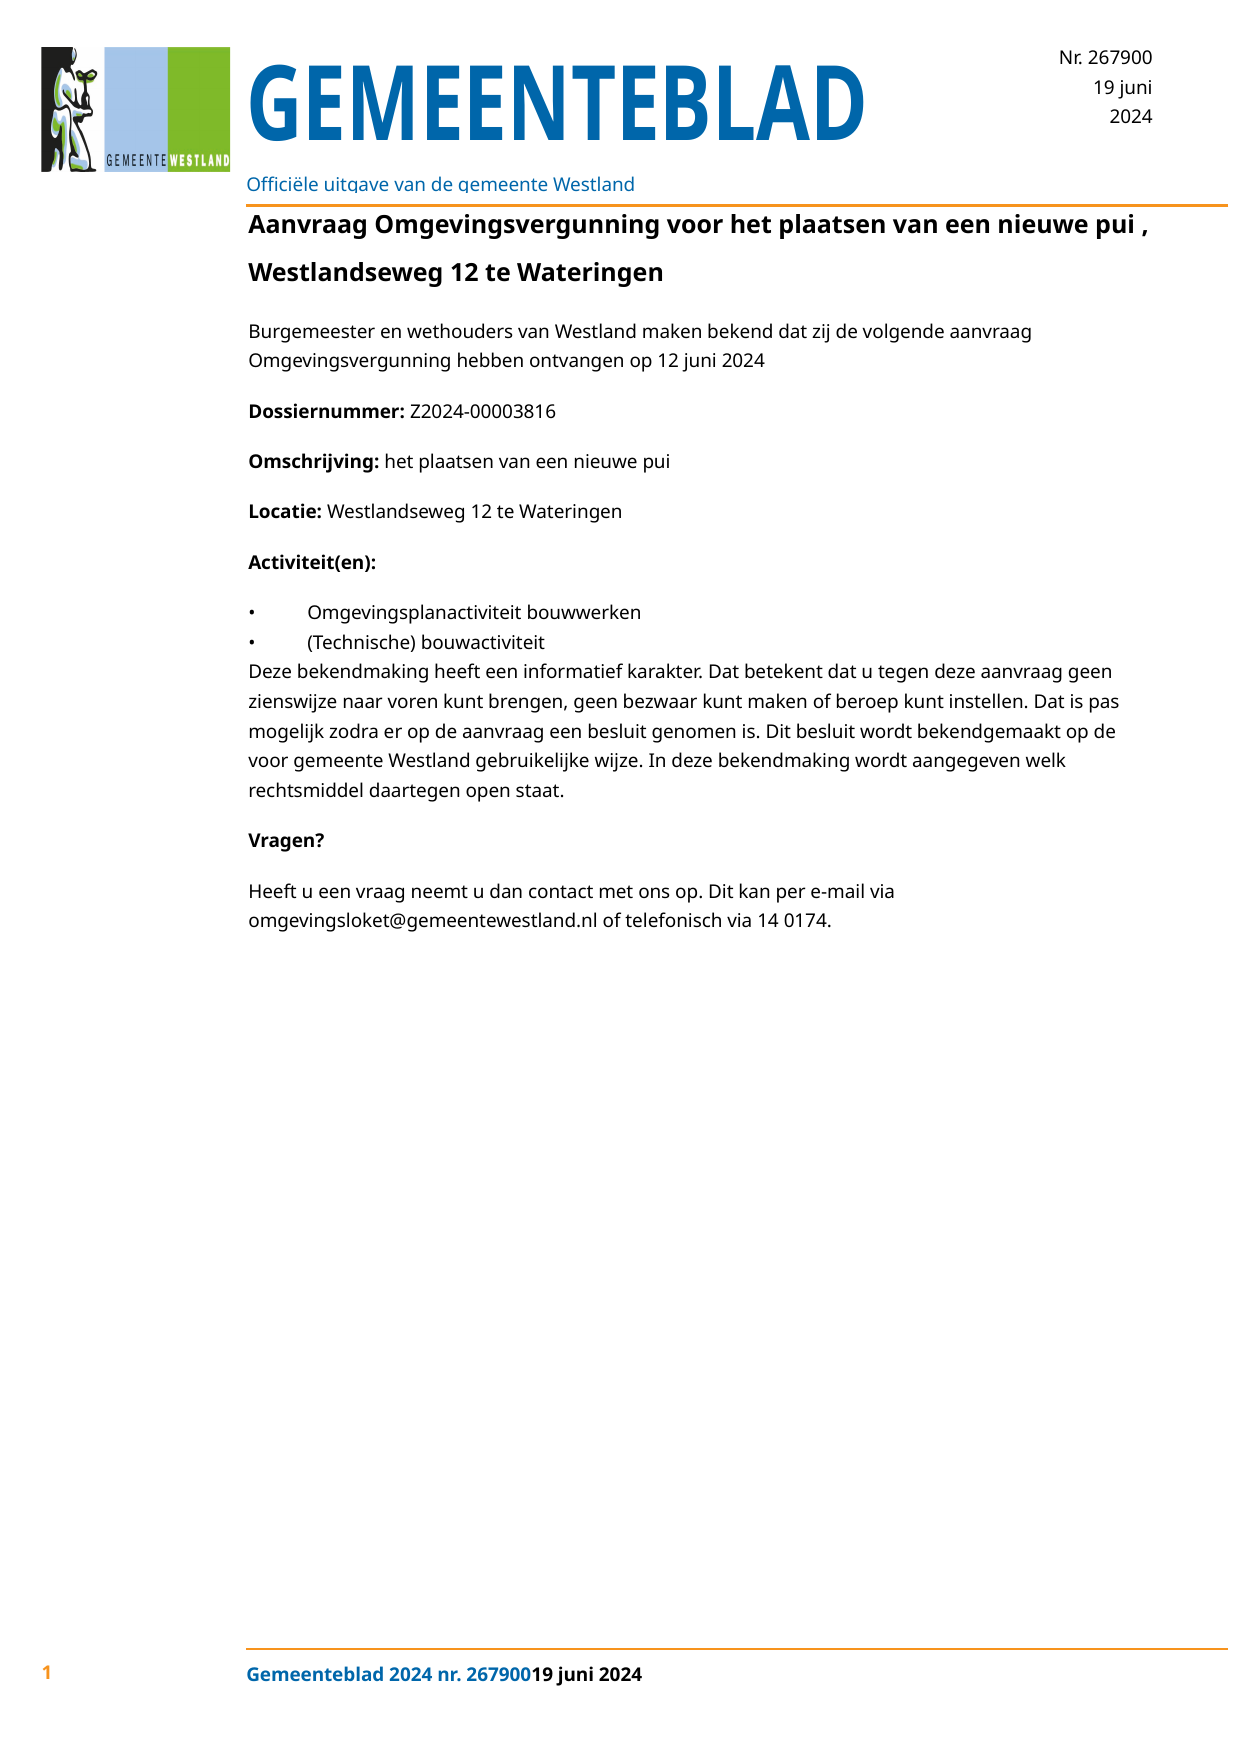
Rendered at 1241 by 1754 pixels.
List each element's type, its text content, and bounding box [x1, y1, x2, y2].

picture [41, 47, 231, 172]
text Vragen? [248, 827, 1152, 853]
list (Technische) bouwactiviteit [248, 629, 1152, 655]
text Locatie: Westlandseweg 12 te Wateringen [248, 499, 1152, 524]
text Omschrijving: het plaatsen van een nieuwe pui [248, 448, 1152, 474]
text Deze bekendmaking heeft een informatief karakter. Dat betekent dat u tegen deze aanvraag geen zienswijze naar voren kunt brengen, geen bezwaar kunt maken of beroep kunt instellen. Dat is pas mogelijk zodra er op de aanvraag een besluit genomen is. Dit besluit wordt bekendgemaakt op de voor gemeente Westland gebruikelijke wijze. In deze bekendmaking wordt aangegeven welk rechtsmiddel daartegen open staat. [248, 659, 1152, 803]
text Burgemeester en wethouders van Westland maken bekend dat zij de volgende aanvraag Omgevingsvergunning hebben ontvangen op 12 juni 2024 [248, 318, 1152, 373]
text Dossiernummer: Z2024-00003816 [248, 398, 1152, 424]
text Heeft u een vraag neemt u dan contact met ons op. Dit kan per e-mail via omgevingsloket@gemeentewestland.nl of telefonisch via 14 0174. [248, 878, 1152, 933]
text Aanvraag Omgevingsvergunning voor het plaatsen van een nieuwe pui , Westlandseweg 12 te Wateringen [248, 207, 1152, 288]
text Activiteit(en): [248, 549, 1152, 575]
list Omgevingsplanactiviteit bouwwerken [248, 599, 1152, 625]
